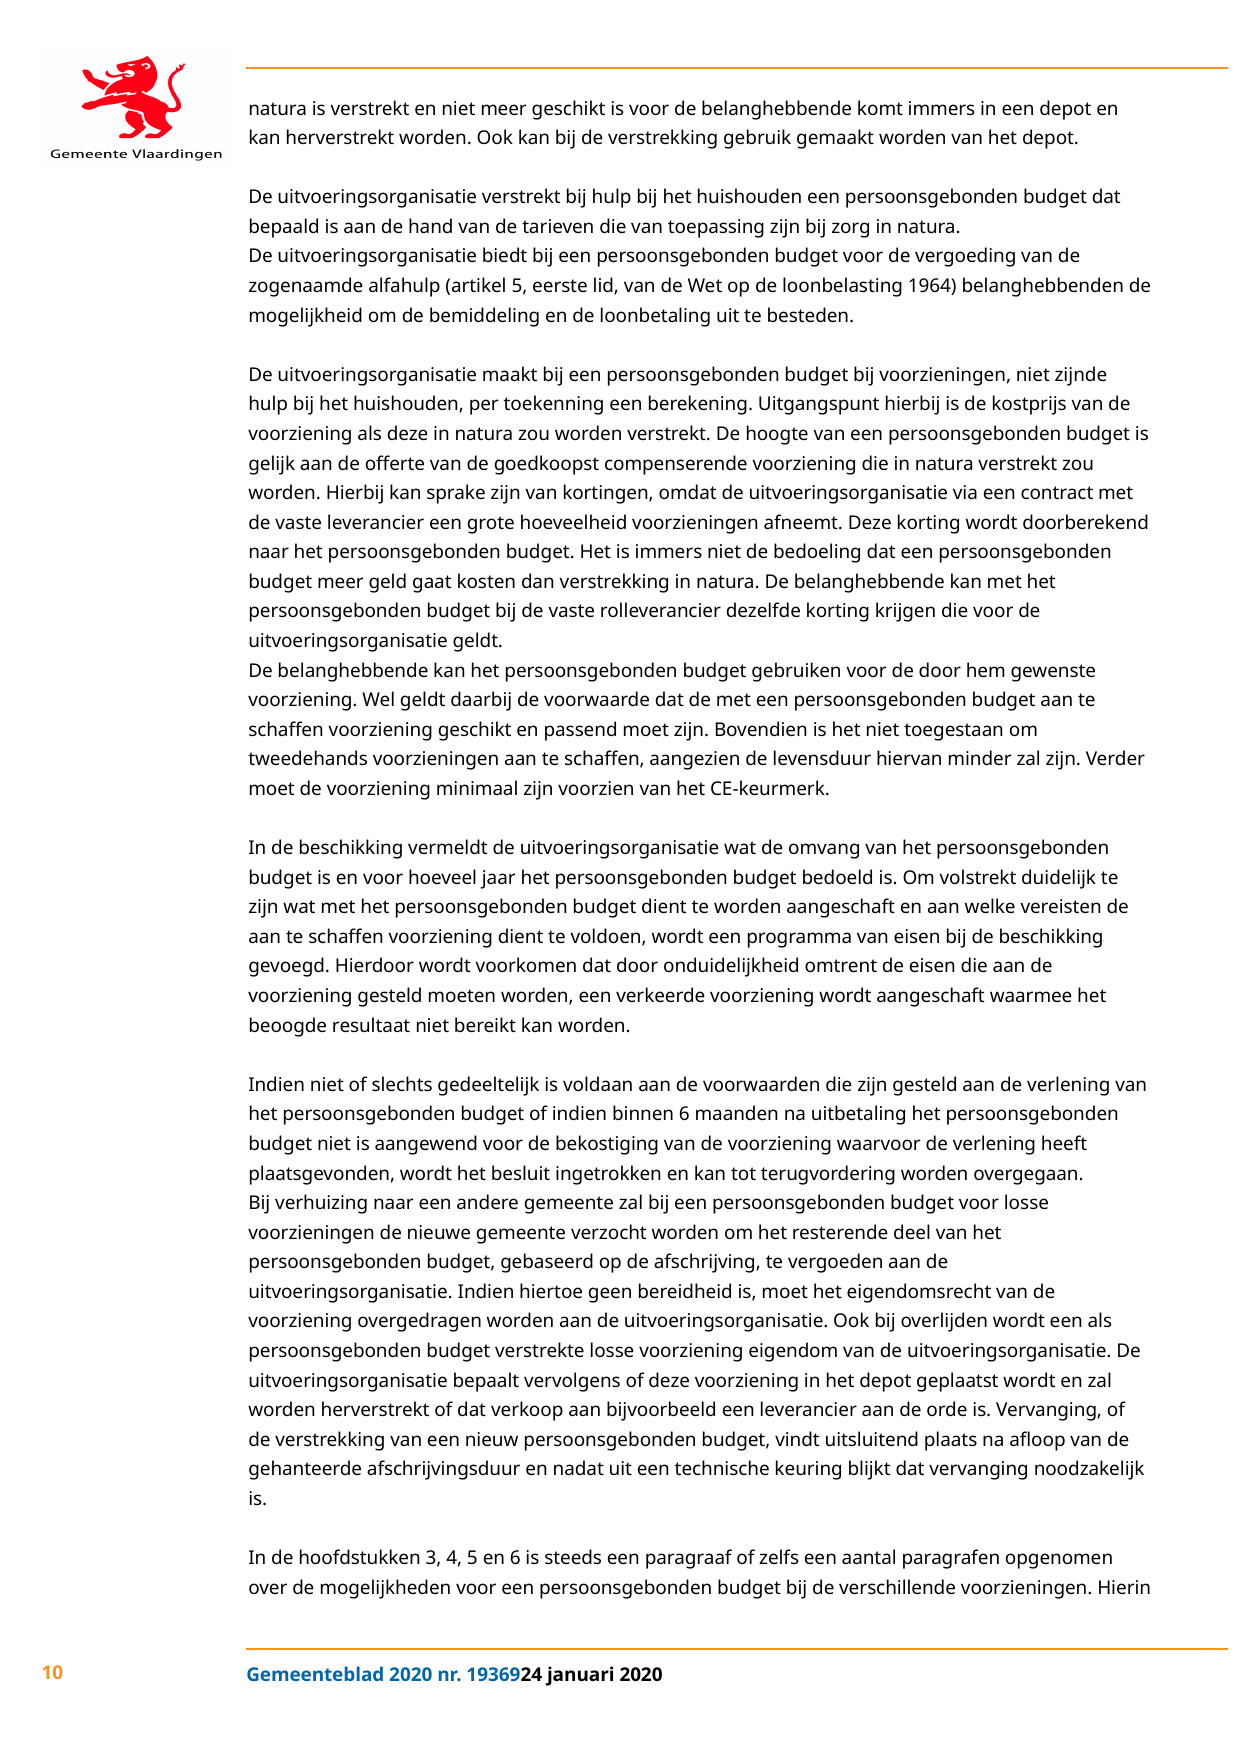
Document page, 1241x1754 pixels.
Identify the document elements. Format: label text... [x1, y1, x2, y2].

text De uitvoeringsorganisatie maakt bij een persoonsgebonden budget bij voorzieningen, niet zijnde hulp bij het huishouden, per toekenning een berekening. Uitgangspunt hierbij is de kostprijs van de voorziening als deze in natura zou worden verstrekt. De hoogte van een persoonsgebonden budget is gelijk aan de offerte van de goedkoopst compenserende voorziening die in natura verstrekt zou worden. Hierbij kan sprake zijn van kortingen, omdat de uitvoeringsorganisatie via een contract met de vaste leverancier een grote hoeveelheid voorzieningen afneemt. Deze korting wordt doorberekend naar het persoonsgebonden budget. Het is immers niet de bedoeling dat een persoonsgebonden budget meer geld gaat kosten dan verstrekking in natura. De belanghebbende kan met het persoonsgebonden budget bij de vaste rolleverancier dezelfde korting krijgen die voor de uitvoeringsorganisatie geldt. [248, 361, 1152, 653]
picture [41, 47, 231, 172]
text De belanghebbende kan het persoonsgebonden budget gebruiken voor de door hem gewenste voorziening. Wel geldt daarbij de voorwaarde dat de met een persoonsgebonden budget aan te schaffen voorziening geschikt en passend moet zijn. Bovendien is het niet toegestaan om tweedehands voorzieningen aan te schaffen, aangezien de levensduur hiervan minder zal zijn. Verder moet de voorziening minimaal zijn voorzien van het CE-keurmerk. [248, 657, 1152, 801]
text Bij verhuizing naar een andere gemeente zal bij een persoonsgebonden budget voor losse voorzieningen de nieuwe gemeente verzocht worden om het resterende deel van het persoonsgebonden budget, gebaseerd op de afschrijving, te vergoeden aan de uitvoeringsorganisatie. Indien hiertoe geen bereidheid is, moet het eigendomsrecht van de voorziening overgedragen worden aan de uitvoeringsorganisatie. Ook bij overlijden wordt een als persoonsgebonden budget verstrekte losse voorziening eigendom van de uitvoeringsorganisatie. De uitvoeringsorganisatie bepaalt vervolgens of deze voorziening in het depot geplaatst wordt en zal worden herverstrekt of dat verkoop aan bijvoorbeeld een leverancier aan de orde is. Vervanging, of de verstrekking van een nieuw persoonsgebonden budget, vindt uitsluitend plaats na afloop van de gehanteerde afschrijvingsduur en nadat uit een technische keuring blijkt dat vervanging noodzakelijk is. [248, 1189, 1152, 1511]
text Indien niet of slechts gedeeltelijk is voldaan aan de voorwaarden die zijn gesteld aan de verlening van het persoonsgebonden budget of indien binnen 6 maanden na uitbetaling het persoonsgebonden budget niet is aangewend voor de bekostiging van de voorziening waarvoor de verlening heeft plaatsgevonden, wordt het besluit ingetrokken en kan tot terugvordering worden overgegaan. [248, 1071, 1152, 1186]
text natura is verstrekt en niet meer geschikt is voor de belanghebbende komt immers in een depot en kan herverstrekt worden. Ook kan bij de verstrekking gebruik gemaakt worden van het depot. [248, 95, 1152, 150]
text De uitvoeringsorganisatie verstrekt bij hulp bij het huishouden een persoonsgebonden budget dat bepaald is aan de hand van de tarieven die van toepassing zijn bij zorg in natura. [248, 183, 1152, 239]
text De uitvoeringsorganisatie biedt bij een persoonsgebonden budget voor de vergoeding van de zogenaamde alfahulp (artikel 5, eerste lid, van de Wet op de loonbelasting 1964) belanghebbenden de mogelijkheid om de bemiddeling en de loonbetaling uit te besteden. [248, 243, 1152, 328]
text In de hoofdstukken 3, 4, 5 en 6 is steeds een paragraaf of zelfs een aantal paragrafen opgenomen over de mogelijkheden voor een persoonsgebonden budget bij de verschillende voorzieningen. Hierin [248, 1544, 1152, 1600]
text In de beschikking vermeldt de uitvoeringsorganisatie wat de omvang van het persoonsgebonden budget is en voor hoeveel jaar het persoonsgebonden budget bedoeld is. Om volstrekt duidelijk te zijn wat met het persoonsgebonden budget dient te worden aangeschaft en aan welke vereisten de aan te schaffen voorziening dient te voldoen, wordt een programma van eisen bij de beschikking gevoegd. Hierdoor wordt voorkomen dat door onduidelijkheid omtrent de eisen die aan de voorziening gesteld moeten worden, een verkeerde voorziening wordt aangeschaft waarmee het beoogde resultaat niet bereikt kan worden. [248, 834, 1152, 1038]
